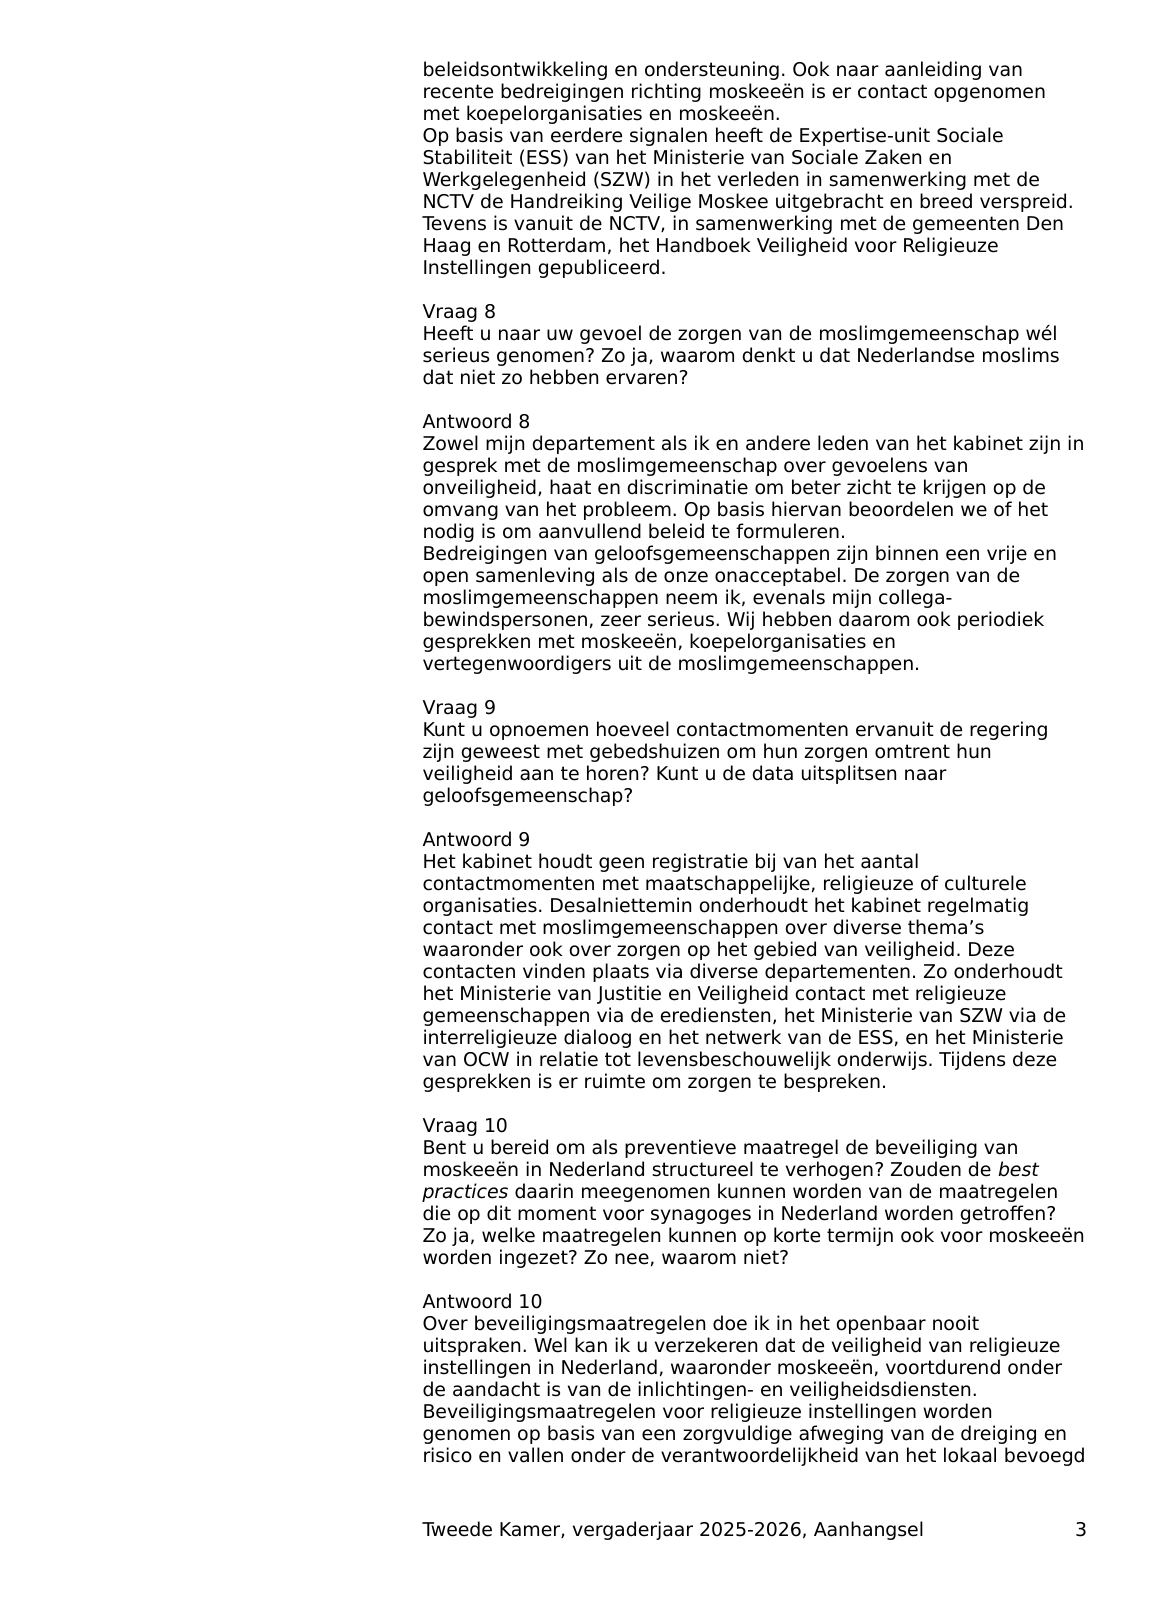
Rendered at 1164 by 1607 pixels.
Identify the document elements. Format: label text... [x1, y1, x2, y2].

text Antwoord 10 [422, 1291, 1087, 1313]
text beleidsontwikkeling en ondersteuning. Ook naar aanleiding van recente bedreigingen richting moskeeën is er contact opgenomen met koepelorganisaties en moskeeën. [422, 59, 1087, 125]
text Het kabinet houdt geen registratie bij van het aantal contactmomenten met maatschappelijke, religieuze of culturele organisaties. Desalniettemin onderhoudt het kabinet regelmatig contact met moslimgemeenschappen over diverse thema’s waaronder ook over zorgen op het gebied van veiligheid. Deze contacten vinden plaats via diverse departementen. Zo onderhoudt het Ministerie van Justitie en Veiligheid contact met religieuze gemeenschappen via de erediensten, het Ministerie van SZW via de interreligieuze dialoog en het netwerk van de ESS, en het Ministerie van OCW in relatie tot levensbeschouwelijk onderwijs. Tijdens deze gesprekken is er ruimte om zorgen te bespreken. [422, 851, 1087, 1093]
text Vraag 10 [422, 1115, 1087, 1137]
text Over beveiligingsmaatregelen doe ik in het openbaar nooit uitspraken. Wel kan ik u verzekeren dat de veiligheid van religieuze instellingen in Nederland, waaronder moskeeën, voortdurend onder de aandacht is van de inlichtingen- en veiligheidsdiensten. Beveiligingsmaatregelen voor religieuze instellingen worden genomen op basis van een zorgvuldige afweging van de dreiging en risico en vallen onder de verantwoordelijkheid van het lokaal bevoegd [422, 1313, 1087, 1467]
text Vraag 8 [422, 301, 1087, 323]
text Antwoord 8 [422, 411, 1087, 433]
text Bedreigingen van geloofsgemeenschappen zijn binnen een vrije en open samenleving als de onze onacceptabel. De zorgen van de moslimgemeenschappen neem ik, evenals mijn collega-bewindspersonen, zeer serieus. Wij hebben daarom ook periodiek gesprekken met moskeeën, koepelorganisaties en vertegenwoordigers uit de moslimgemeenschappen. [422, 543, 1087, 675]
text Vraag 9 [422, 697, 1087, 719]
text Bent u bereid om als preventieve maatregel de beveiliging van moskeeën in Nederland structureel te verhogen? Zouden de best practices daarin meegenomen kunnen worden van de maatregelen die op dit moment voor synagoges in Nederland worden getroffen? Zo ja, welke maatregelen kunnen op korte termijn ook voor moskeeën worden ingezet? Zo nee, waarom niet? [422, 1137, 1087, 1269]
text Zowel mijn departement als ik en andere leden van het kabinet zijn in gesprek met de moslimgemeenschap over gevoelens van onveiligheid, haat en discriminatie om beter zicht te krijgen op de omvang van het probleem. Op basis hiervan beoordelen we of het nodig is om aanvullend beleid te formuleren. [422, 433, 1087, 543]
text Antwoord 9 [422, 829, 1087, 851]
text Kunt u opnoemen hoeveel contactmomenten ervanuit de regering zijn geweest met gebedshuizen om hun zorgen omtrent hun veiligheid aan te horen? Kunt u de data uitsplitsen naar geloofsgemeenschap? [422, 719, 1087, 807]
text Op basis van eerdere signalen heeft de Expertise-unit Sociale Stabiliteit (ESS) van het Ministerie van Sociale Zaken en Werkgelegenheid (SZW) in het verleden in samenwerking met de NCTV de Handreiking Veilige Moskee uitgebracht en breed verspreid. Tevens is vanuit de NCTV, in samenwerking met de gemeenten Den Haag en Rotterdam, het Handboek Veiligheid voor Religieuze Instellingen gepubliceerd. [422, 125, 1087, 279]
text Heeft u naar uw gevoel de zorgen van de moslimgemeenschap wél serieus genomen? Zo ja, waarom denkt u dat Nederlandse moslims dat niet zo hebben ervaren? [422, 323, 1087, 389]
